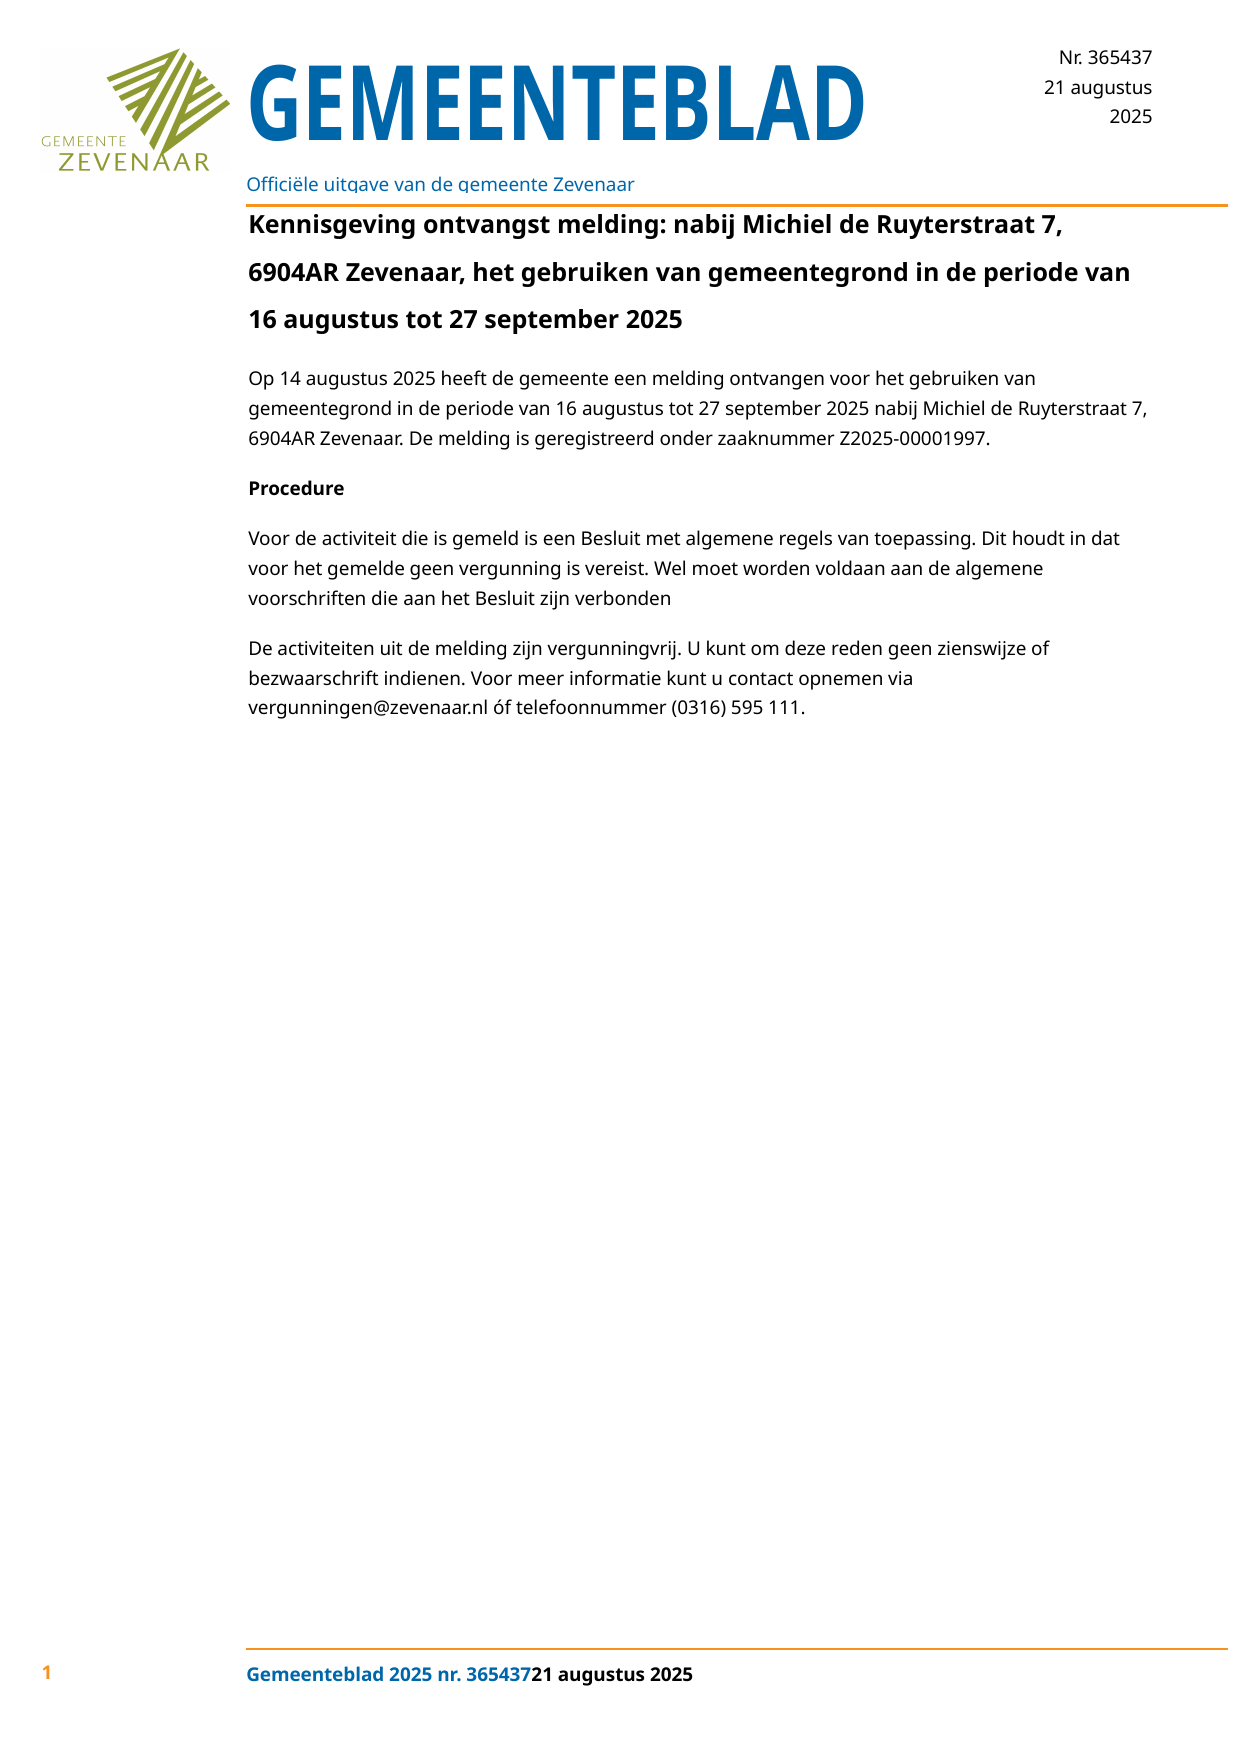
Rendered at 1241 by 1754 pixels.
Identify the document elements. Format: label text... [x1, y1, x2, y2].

text De activiteiten uit de melding zijn vergunningvrij. U kunt om deze reden geen zienswijze of bezwaarschrift indienen. Voor meer informatie kunt u contact opnemen via vergunningen@zevenaar.nl óf telefoonnummer (0316) 595 111. [248, 635, 1152, 720]
picture [41, 47, 231, 172]
text Voor de activiteit die is gemeld is een Besluit met algemene regels van toepassing. Dit houdt in dat voor het gemelde geen vergunning is vereist. Wel moet worden voldaan aan de algemene voorschriften die aan het Besluit zijn verbonden [248, 526, 1152, 610]
text Op 14 augustus 2025 heeft de gemeente een melding ontvangen voor het gebruiken van gemeentegrond in de periode van 16 augustus tot 27 september 2025 nabij Michiel de Ruyterstraat 7, 6904AR Zevenaar. De melding is geregistreerd onder zaaknummer Z2025-00001997. [248, 366, 1152, 450]
text Kennisgeving ontvangst melding: nabij Michiel de Ruyterstraat 7, 6904AR Zevenaar, het gebruiken van gemeentegrond in de periode van 16 augustus tot 27 september 2025 [248, 207, 1152, 336]
text Procedure [248, 475, 1152, 501]
